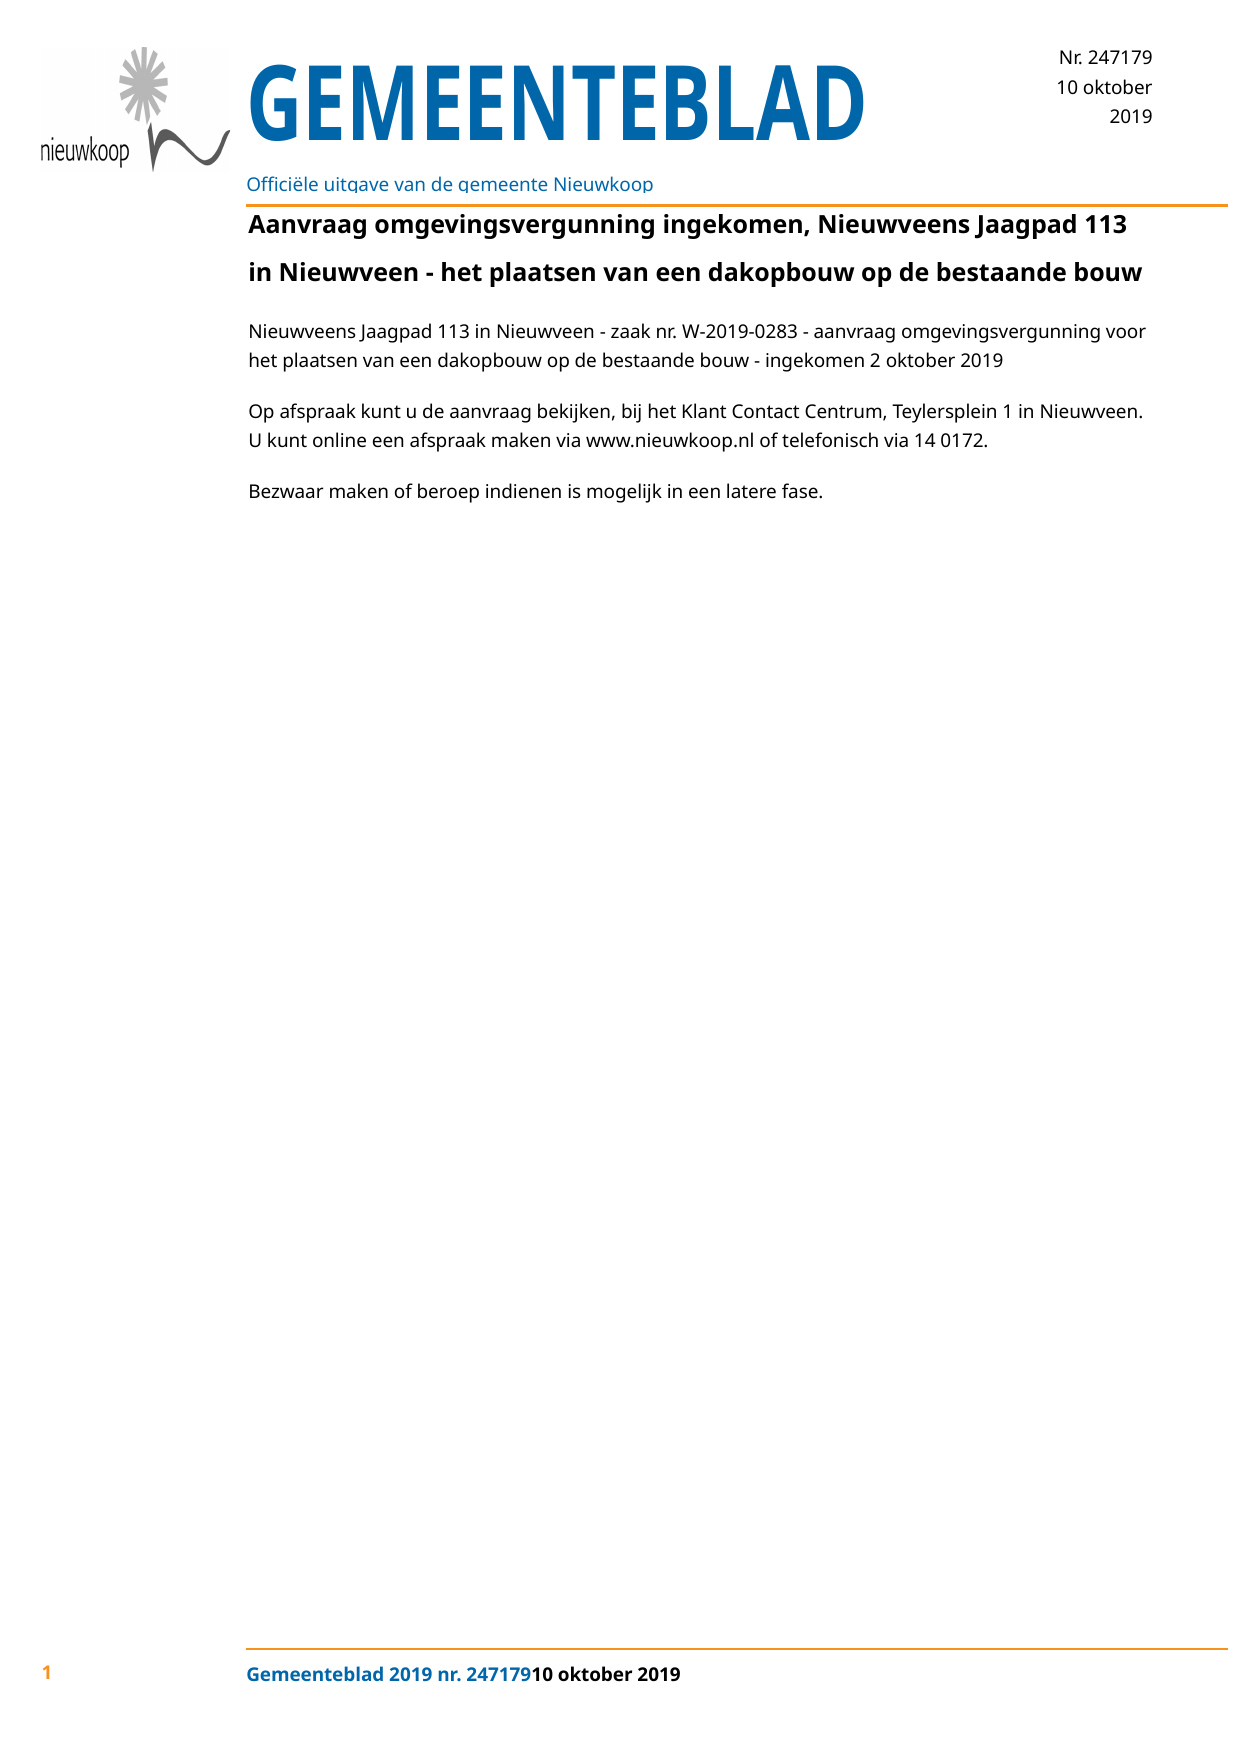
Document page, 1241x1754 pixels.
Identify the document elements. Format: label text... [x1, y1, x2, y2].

text Op afspraak kunt u de aanvraag bekijken, bij het Klant Contact Centrum, Teylersplein 1 in Nieuwveen. U kunt online een afspraak maken via www.nieuwkoop.nl of telefonisch via 14 0172. [248, 398, 1152, 453]
text Bezwaar maken of beroep indienen is mogelijk in een latere fase. [248, 478, 1152, 504]
picture [41, 47, 231, 172]
text Aanvraag omgevingsvergunning ingekomen, Nieuwveens Jaagpad 113 in Nieuwveen - het plaatsen van een dakopbouw op de bestaande bouw [248, 207, 1152, 288]
text Nieuwveens Jaagpad 113 in Nieuwveen - zaak nr. W-2019-0283 - aanvraag omgevingsvergunning voor het plaatsen van een dakopbouw op de bestaande bouw - ingekomen 2 oktober 2019 [248, 318, 1152, 373]
